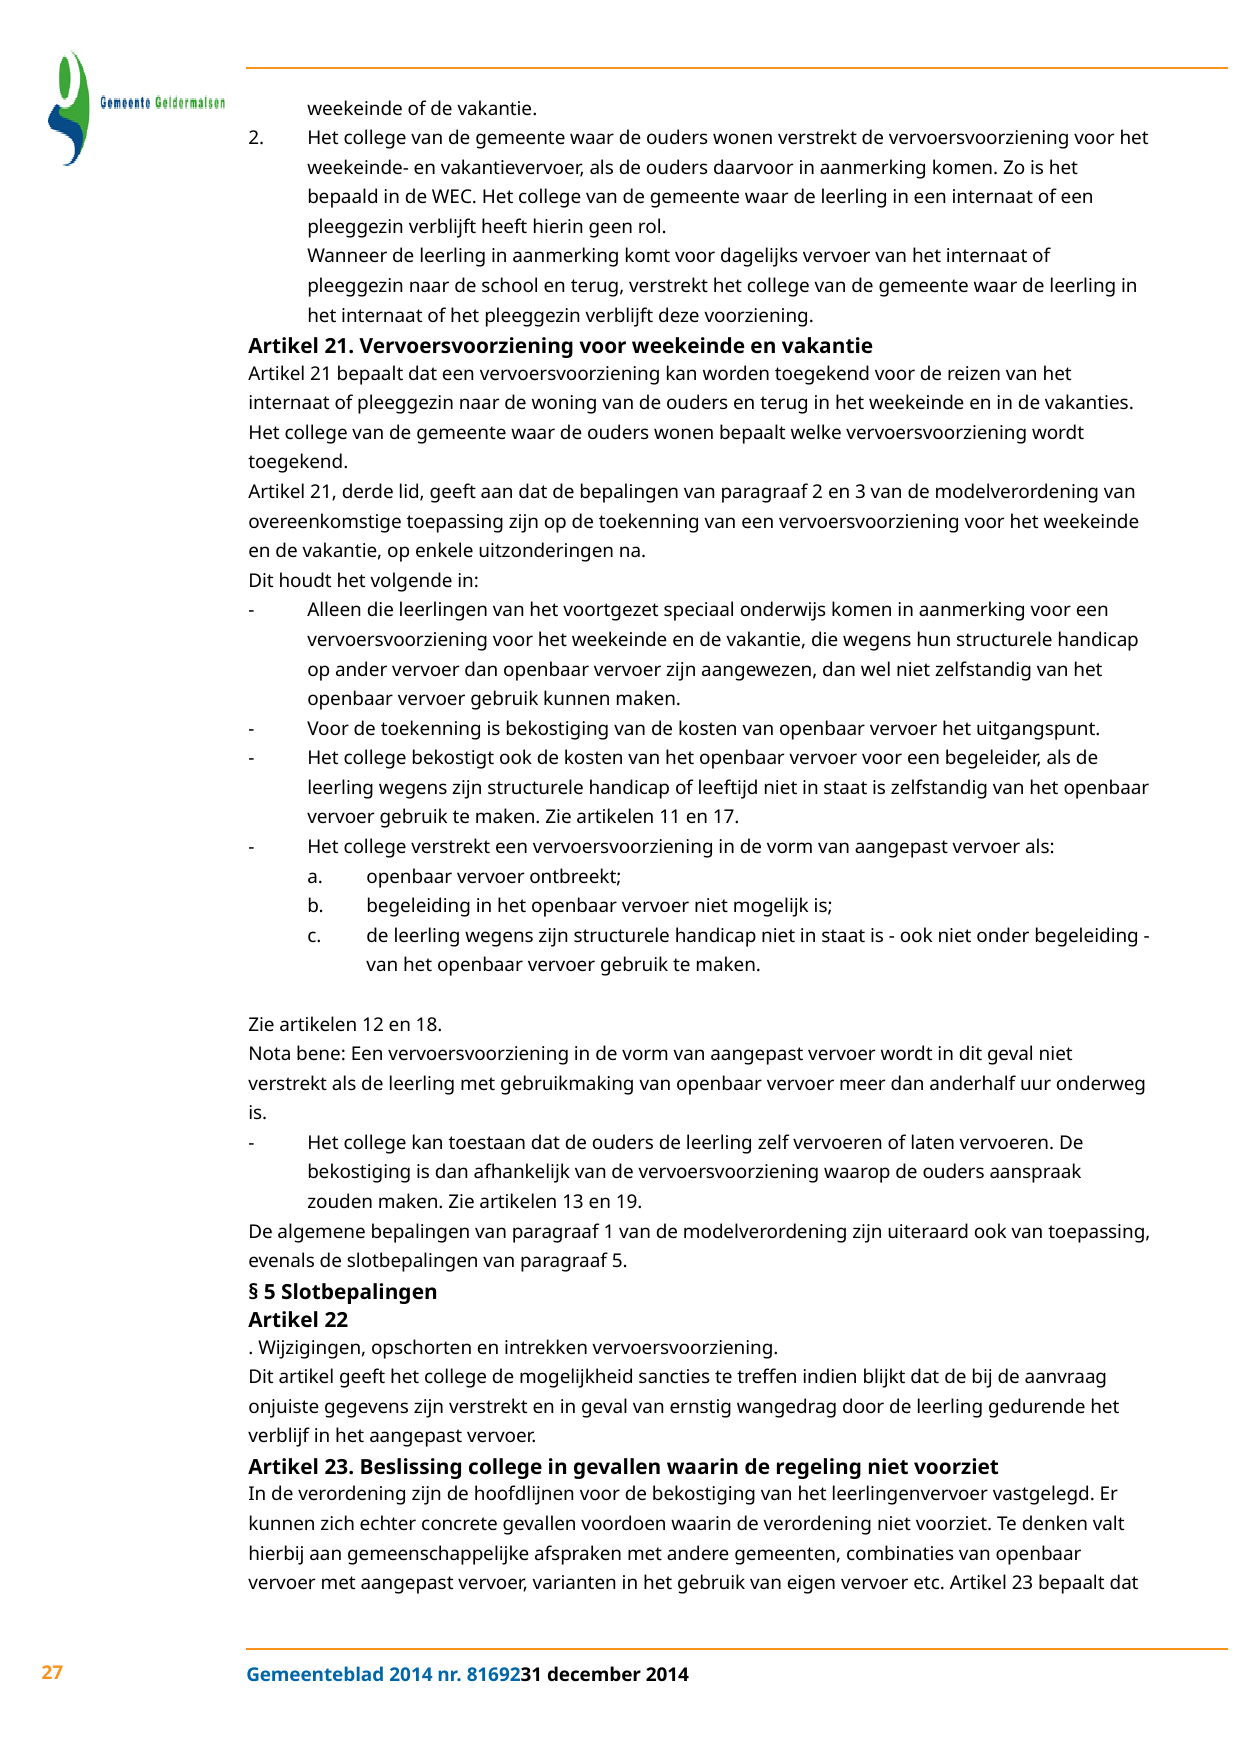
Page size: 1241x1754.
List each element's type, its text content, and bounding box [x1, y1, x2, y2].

list Het college kan toestaan dat de ouders de leerling zelf vervoeren of laten vervoeren. De bekostiging is dan afhankelijk van de vervoersvoorziening waarop de ouders aanspraak zouden maken. Zie artikelen 13 en 19. [248, 1129, 1152, 1214]
text Zie artikelen 12 en 18. [248, 1011, 1152, 1036]
text Artikel 21 bepaalt dat een vervoersvoorziening kan worden toegekend voor de reizen van het internaat of pleeggezin naar de woning van de ouders en terug in het weekeinde en in de vakanties. Het college van de gemeente waar de ouders wonen bepaalt welke vervoersvoorziening wordt toegekend. [248, 360, 1152, 474]
picture [41, 47, 231, 172]
text Artikel 22 [248, 1305, 1152, 1334]
text Dit artikel geeft het college de mogelijkheid sancties te treffen indien blijkt dat de bij de aanvraag onjuiste gegevens zijn verstrekt en in geval van ernstig wangedrag door de leerling gedurende het verblijf in het aangepast vervoer. [248, 1363, 1152, 1448]
list de leerling wegens zijn structurele handicap niet in staat is - ook niet onder begeleiding - van het openbaar vervoer gebruik te maken. [307, 922, 1152, 977]
list openbaar vervoer ontbreekt; [307, 863, 1152, 888]
list Het college verstrekt een vervoersvoorziening in de vorm van aangepast vervoer als: [248, 833, 1152, 859]
list Het college bekostigt ook de kosten van het openbaar vervoer voor een begeleider, als de leerling wegens zijn structurele handicap of leeftijd niet in staat is zelfstandig van het openbaar vervoer gebruik te maken. Zie artikelen 11 en 17. [248, 744, 1152, 829]
list Wanneer de leerling in aanmerking komt voor dagelijks vervoer van het internaat of pleeggezin naar de school en terug, verstrekt het college van de gemeente waar de leerling in het internaat of het pleeggezin verblijft deze voorziening. [248, 243, 1152, 328]
list Het college van de gemeente waar de ouders wonen verstrekt de vervoersvoorziening voor het weekeinde- en vakantievervoer, als de ouders daarvoor in aanmerking komen. Zo is het bepaald in de WEC. Het college van de gemeente waar de leerling in een internaat of een pleeggezin verblijft heeft hierin geen rol. [248, 124, 1152, 239]
text Artikel 21. Vervoersvoorziening voor weekeinde en vakantie [248, 331, 1152, 360]
text § 5 Slotbepalingen [248, 1277, 1152, 1305]
text De algemene bepalingen van paragraaf 1 van de modelverordening zijn uiteraard ook van toepassing, evenals de slotbepalingen van paragraaf 5. [248, 1218, 1152, 1273]
list Alleen die leerlingen van het voortgezet speciaal onderwijs komen in aanmerking voor een vervoersvoorziening voor het weekeinde en de vakantie, die wegens hun structurele handicap op ander vervoer dan openbaar vervoer zijn aangewezen, dan wel niet zelfstandig van het openbaar vervoer gebruik kunnen maken. [248, 597, 1152, 711]
text Artikel 21, derde lid, geeft aan dat de bepalingen van paragraaf 2 en 3 van de modelverordening van overeenkomstige toepassing zijn op de toekenning van een vervoersvoorziening voor het weekeinde en de vakantie, op enkele uitzonderingen na. [248, 478, 1152, 563]
text In de verordening zijn de hoofdlijnen voor de bekostiging van het leerlingenvervoer vastgelegd. Er kunnen zich echter concrete gevallen voordoen waarin de verordening niet voorziet. Te denken valt hierbij aan gemeenschappelijke afspraken met andere gemeenten, combinaties van openbaar vervoer met aangepast vervoer, varianten in het gebruik van eigen vervoer etc. Artikel 23 bepaalt dat [248, 1481, 1152, 1595]
list Voor de toekenning is bekostiging van de kosten van openbaar vervoer het uitgangspunt. [248, 715, 1152, 741]
text Nota bene: Een vervoersvoorziening in de vorm van aangepast vervoer wordt in dit geval niet verstrekt als de leerling met gebruikmaking van openbaar vervoer meer dan anderhalf uur onderweg is. [248, 1040, 1152, 1125]
text Artikel 23. Beslissing college in gevallen waarin de regeling niet voorziet [248, 1452, 1152, 1481]
text . Wijzigingen, opschorten en intrekken vervoersvoorziening. [248, 1334, 1152, 1359]
list begeleiding in het openbaar vervoer niet mogelijk is; [307, 892, 1152, 918]
list weekeinde of de vakantie. [248, 95, 1152, 121]
text Dit houdt het volgende in: [248, 567, 1152, 593]
